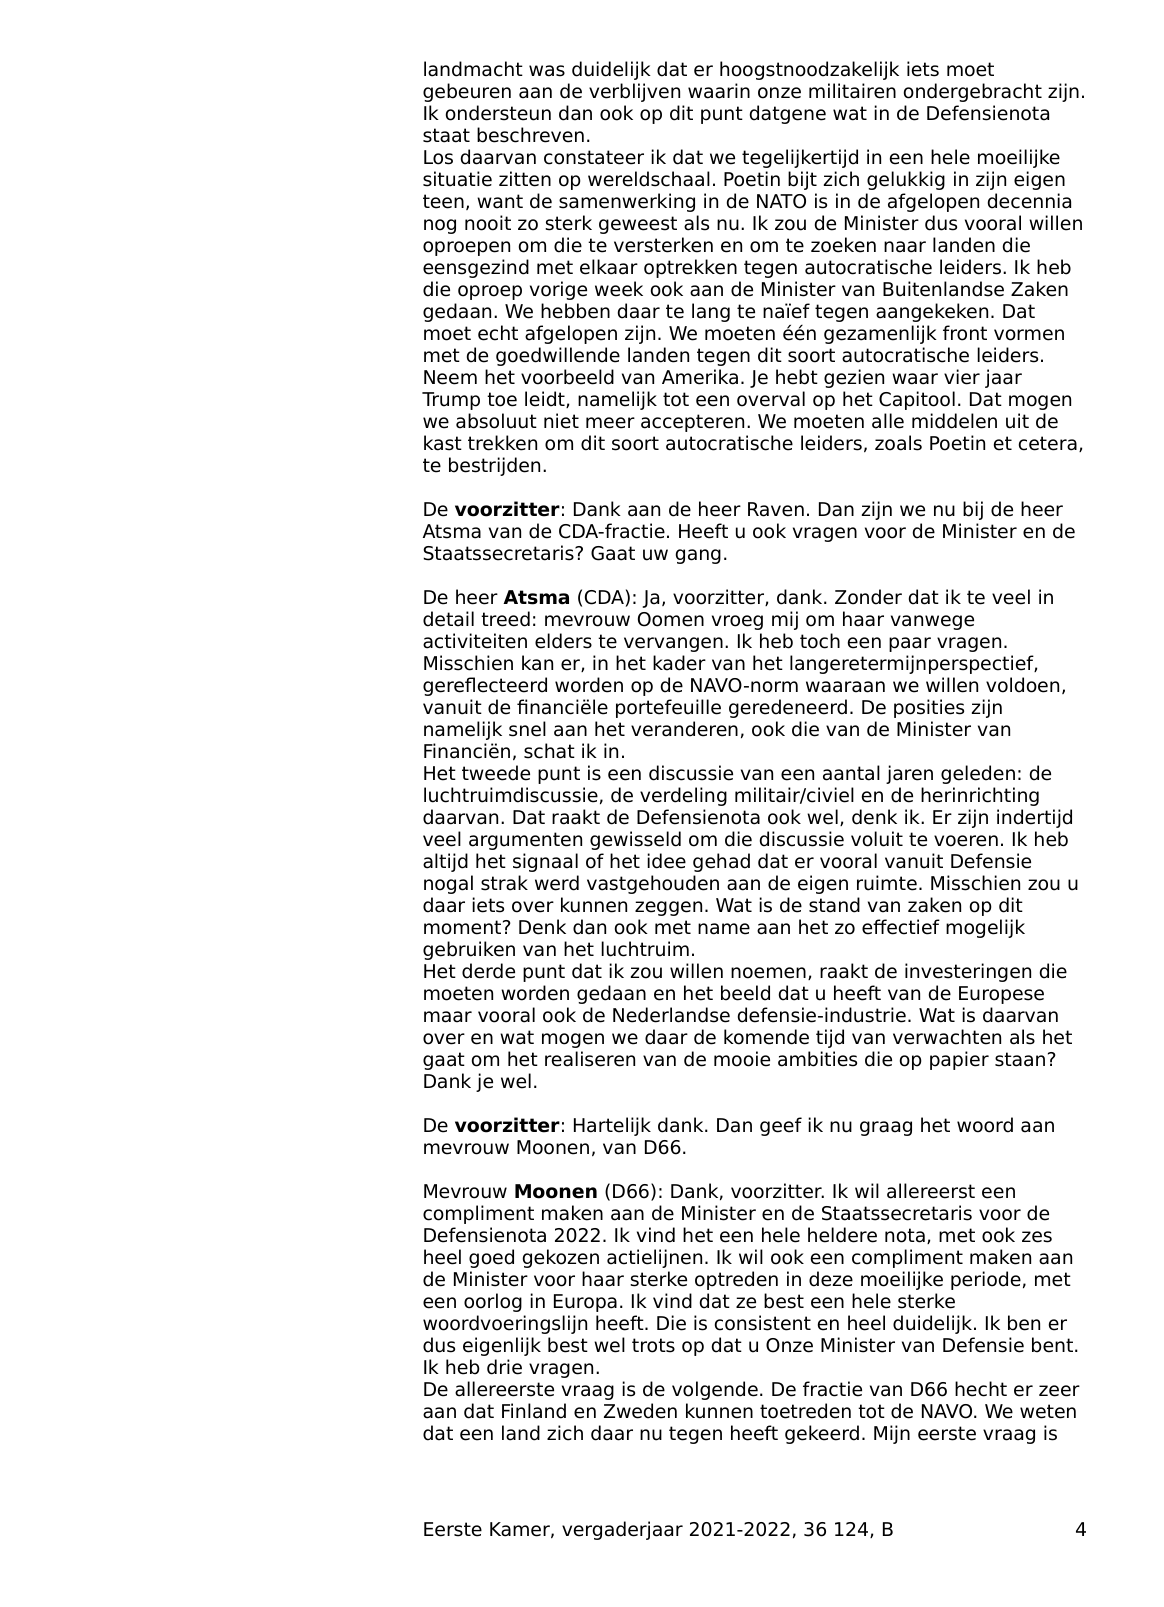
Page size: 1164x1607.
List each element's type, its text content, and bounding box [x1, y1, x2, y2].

text De voorzitter: Hartelijk dank. Dan geef ik nu graag het woord aan mevrouw Moonen, van D66. [422, 1115, 1087, 1159]
text Het derde punt dat ik zou willen noemen, raakt de investeringen die moeten worden gedaan en het beeld dat u heeft van de Europese maar vooral ook de Nederlandse defensie-industrie. Wat is daarvan over en wat mogen we daar de komende tijd van verwachten als het gaat om het realiseren van de mooie ambities die op papier staan? [422, 961, 1087, 1071]
text landmacht was duidelijk dat er hoogstnoodzakelijk iets moet gebeuren aan de verblijven waarin onze militairen ondergebracht zijn. Ik ondersteun dan ook op dit punt datgene wat in de Defensienota staat beschreven. [422, 59, 1087, 147]
text Los daarvan constateer ik dat we tegelijkertijd in een hele moeilijke situatie zitten op wereldschaal. Poetin bijt zich gelukkig in zijn eigen teen, want de samenwerking in de NATO is in de afgelopen decennia nog nooit zo sterk geweest als nu. Ik zou de Minister dus vooral willen oproepen om die te versterken en om te zoeken naar landen die eensgezind met elkaar optrekken tegen autocratische leiders. Ik heb die oproep vorige week ook aan de Minister van Buitenlandse Zaken gedaan. We hebben daar te lang te naïef tegen aangekeken. Dat moet echt afgelopen zijn. We moeten één gezamenlijk front vormen met de goedwillende landen tegen dit soort autocratische leiders. Neem het voorbeeld van Amerika. Je hebt gezien waar vier jaar Trump toe leidt, namelijk tot een overval op het Capitool. Dat mogen we absoluut niet meer accepteren. We moeten alle middelen uit de kast trekken om dit soort autocratische leiders, zoals Poetin et cetera, te bestrijden. [422, 147, 1087, 477]
text Dank je wel. [422, 1071, 1087, 1092]
text De heer Atsma (CDA): Ja, voorzitter, dank. Zonder dat ik te veel in detail treed: mevrouw Oomen vroeg mij om haar vanwege activiteiten elders te vervangen. Ik heb toch een paar vragen. Misschien kan er, in het kader van het langeretermijnperspectief, gereflecteerd worden op de NAVO-norm waaraan we willen voldoen, vanuit de financiële portefeuille geredeneerd. De posities zijn namelijk snel aan het veranderen, ook die van de Minister van Financiën, schat ik in. [422, 587, 1087, 763]
text De voorzitter: Dank aan de heer Raven. Dan zijn we nu bij de heer Atsma van de CDA-fractie. Heeft u ook vragen voor de Minister en de Staatssecretaris? Gaat uw gang. [422, 499, 1087, 565]
text Mevrouw Moonen (D66): Dank, voorzitter. Ik wil allereerst een compliment maken aan de Minister en de Staatssecretaris voor de Defensienota 2022. Ik vind het een hele heldere nota, met ook zes heel goed gekozen actielijnen. Ik wil ook een compliment maken aan de Minister voor haar sterke optreden in deze moeilijke periode, met een oorlog in Europa. Ik vind dat ze best een hele sterke woordvoeringslijn heeft. Die is consistent en heel duidelijk. Ik ben er dus eigenlijk best wel trots op dat u Onze Minister van Defensie bent. Ik heb drie vragen. [422, 1181, 1087, 1379]
text Het tweede punt is een discussie van een aantal jaren geleden: de luchtruimdiscussie, de verdeling militair/civiel en de herinrichting daarvan. Dat raakt de Defensienota ook wel, denk ik. Er zijn indertijd veel argumenten gewisseld om die discussie voluit te voeren. Ik heb altijd het signaal of het idee gehad dat er vooral vanuit Defensie nogal strak werd vastgehouden aan de eigen ruimte. Misschien zou u daar iets over kunnen zeggen. Wat is de stand van zaken op dit moment? Denk dan ook met name aan het zo effectief mogelijk gebruiken van het luchtruim. [422, 763, 1087, 961]
text De allereerste vraag is de volgende. De fractie van D66 hecht er zeer aan dat Finland en Zweden kunnen toetreden tot de NAVO. We weten dat een land zich daar nu tegen heeft gekeerd. Mijn eerste vraag is [422, 1379, 1087, 1444]
